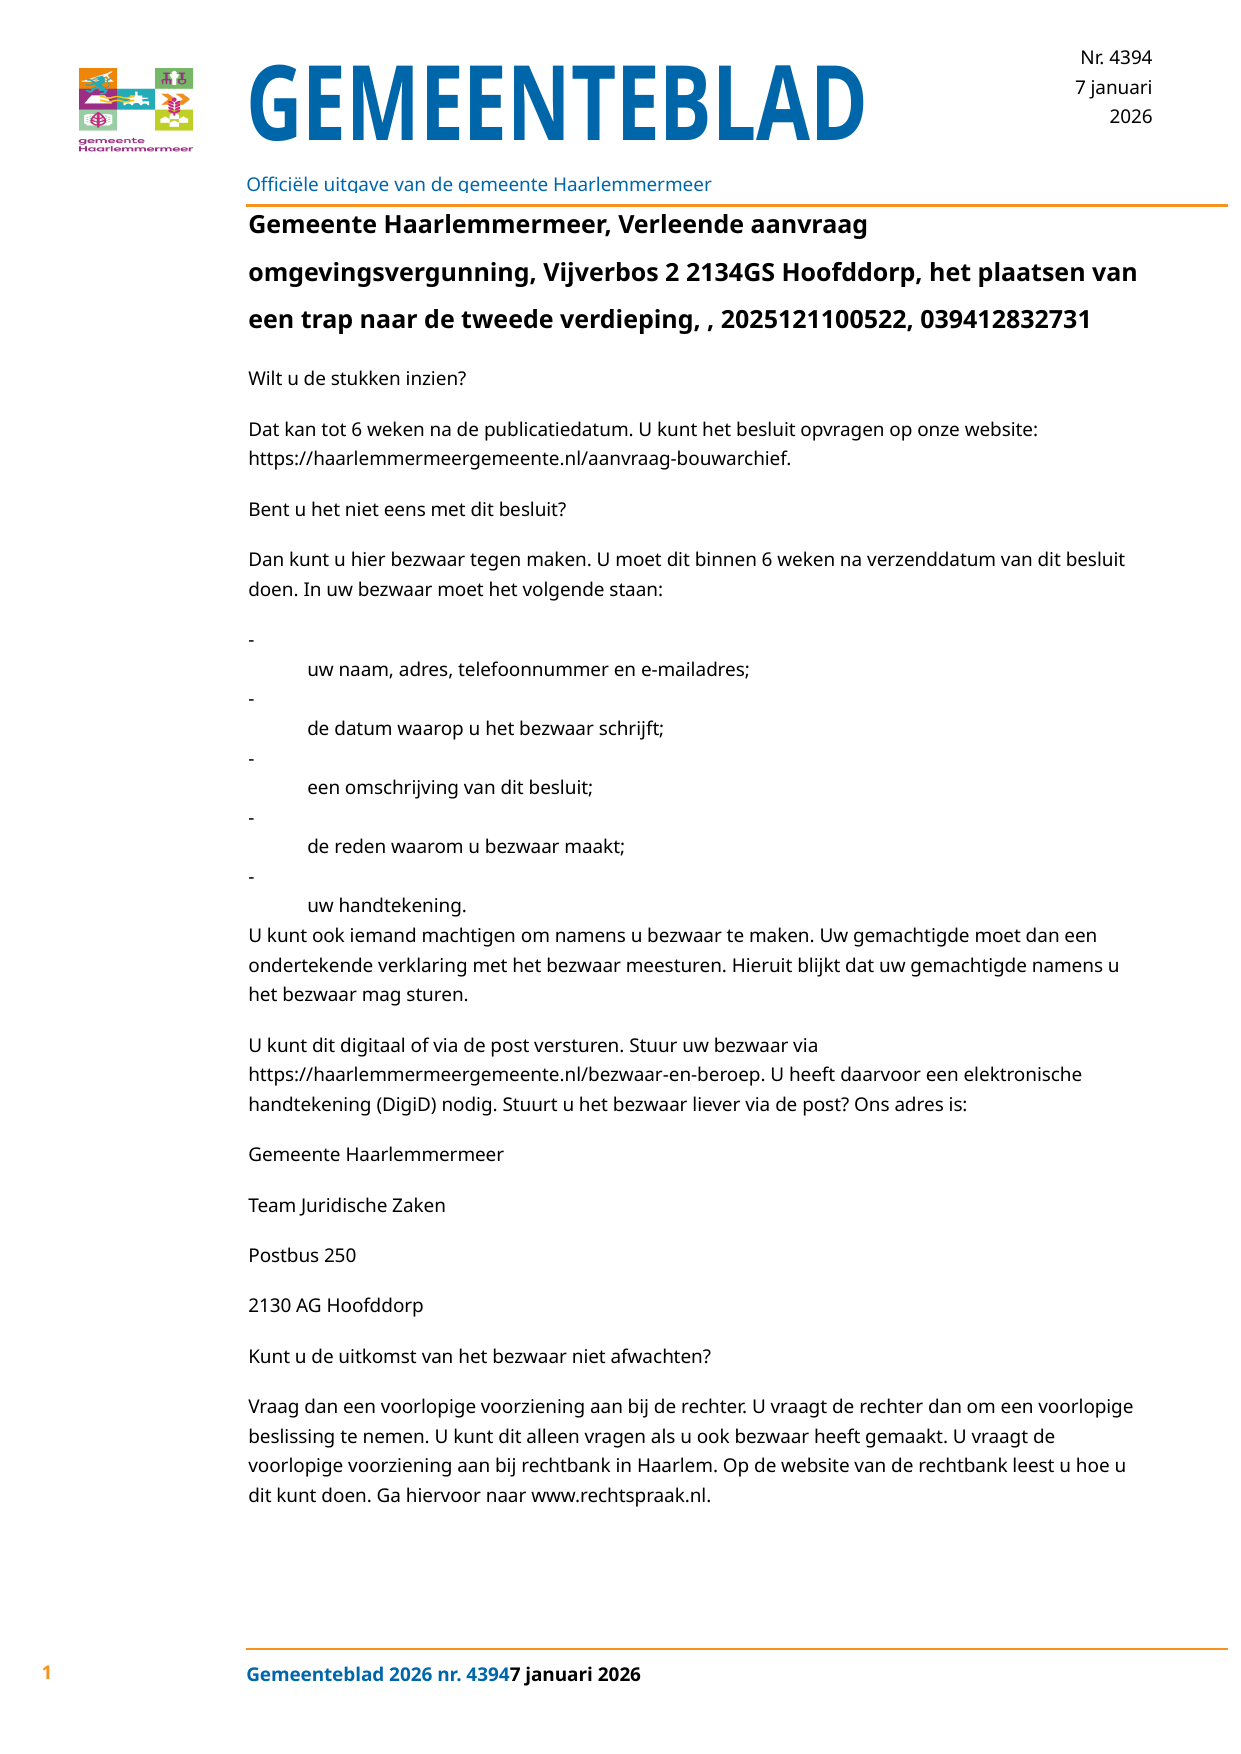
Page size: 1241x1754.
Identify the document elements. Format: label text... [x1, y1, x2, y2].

text U kunt dit digitaal of via de post versturen. Stuur uw bezwaar via https://haarlemmermeergemeente.nl/bezwaar-en-beroep. U heeft daarvoor een elektronische handtekening (DigiD) nodig. Stuurt u het bezwaar liever via de post? Ons adres is: [248, 1032, 1152, 1117]
text Dat kan tot 6 weken na de publicatiedatum. U kunt het besluit opvragen op onze website: https://haarlemmermeergemeente.nl/aanvraag-bouwarchief. [248, 416, 1152, 471]
list een omschrijving van dit besluit; [248, 774, 1152, 800]
text Dan kunt u hier bezwaar tegen maken. U moet dit binnen 6 weken na verzenddatum van dit besluit doen. In uw bezwaar moet het volgende staan: [248, 546, 1152, 602]
text U kunt ook iemand machtigen om namens u bezwaar te maken. Uw gemachtigde moet dan een ondertekende verklaring met het bezwaar meesturen. Hieruit blijkt dat uw gemachtigde namens u het bezwaar mag sturen. [248, 922, 1152, 1007]
text Kunt u de uitkomst van het bezwaar niet afwachten? [248, 1343, 1152, 1369]
text Bent u het niet eens met dit besluit? [248, 496, 1152, 522]
picture [41, 47, 231, 172]
list uw handtekening. [248, 893, 1152, 918]
text 2130 AG Hoofddorp [248, 1293, 1152, 1318]
list de datum waarop u het bezwaar schrijft; [248, 715, 1152, 741]
text Team Juridische Zaken [248, 1192, 1152, 1217]
text Vraag dan een voorlopige voorziening aan bij de rechter. U vraagt de rechter dan om een voorlopige beslissing te nemen. U kunt dit alleen vragen als u ook bezwaar heeft gemaakt. U vraagt de voorlopige voorziening aan bij rechtbank in Haarlem. Op de website van de rechtbank leest u hoe u dit kunt doen. Ga hiervoor naar www.rechtspraak.nl. [248, 1393, 1152, 1508]
text Postbus 250 [248, 1242, 1152, 1268]
list de reden waarom u bezwaar maakt; [248, 833, 1152, 859]
text Gemeente Haarlemmermeer [248, 1141, 1152, 1167]
text Gemeente Haarlemmermeer, Verleende aanvraag omgevingsvergunning, Vijverbos 2 2134GS Hoofddorp, het plaatsen van een trap naar de tweede verdieping, , 2025121100522, 039412832731 [248, 207, 1152, 336]
text Wilt u de stukken inzien? [248, 366, 1152, 391]
list uw naam, adres, telefoonnummer en e-mailadres; [248, 656, 1152, 682]
